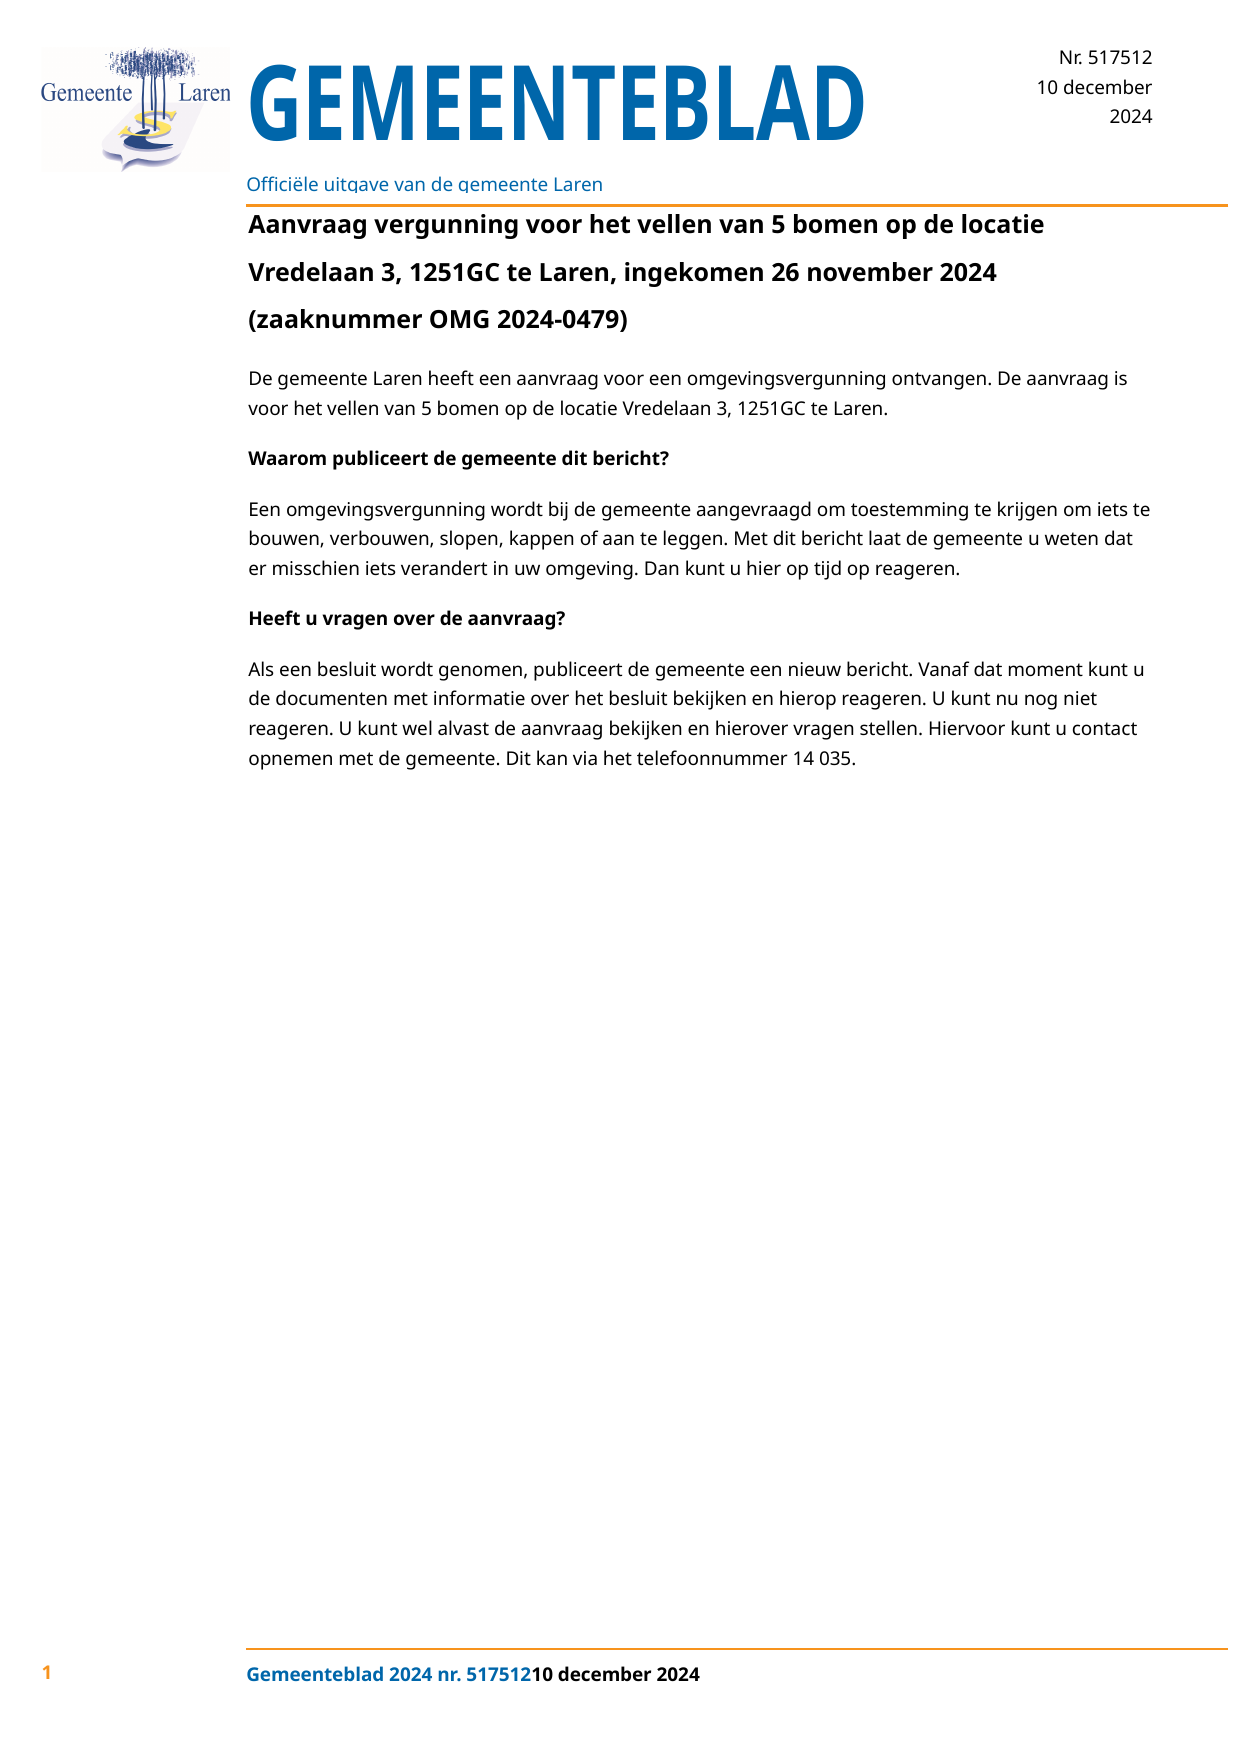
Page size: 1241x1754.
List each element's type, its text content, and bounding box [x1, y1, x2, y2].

text Waarom publiceert de gemeente dit bericht? [248, 446, 1152, 471]
picture [41, 47, 231, 172]
text De gemeente Laren heeft een aanvraag voor een omgevingsvergunning ontvangen. De aanvraag is voor het vellen van 5 bomen op de locatie Vredelaan 3, 1251GC te Laren. [248, 366, 1152, 421]
text Een omgevingsvergunning wordt bij de gemeente aangevraagd om toestemming te krijgen om iets te bouwen, verbouwen, slopen, kappen of aan te leggen. Met dit bericht laat de gemeente u weten dat er misschien iets verandert in uw omgeving. Dan kunt u hier op tijd op reageren. [248, 496, 1152, 581]
text Als een besluit wordt genomen, publiceert de gemeente een nieuw bericht. Vanaf dat moment kunt u de documenten met informatie over het besluit bekijken en hierop reageren. U kunt nu nog niet reageren. U kunt wel alvast de aanvraag bekijken en hierover vragen stellen. Hiervoor kunt u contact opnemen met de gemeente. Dit kan via het telefoonnummer 14 035. [248, 656, 1152, 770]
text Heeft u vragen over de aanvraag? [248, 606, 1152, 631]
text Aanvraag vergunning voor het vellen van 5 bomen op de locatie Vredelaan 3, 1251GC te Laren, ingekomen 26 november 2024 (zaaknummer OMG 2024-0479) [248, 207, 1152, 336]
